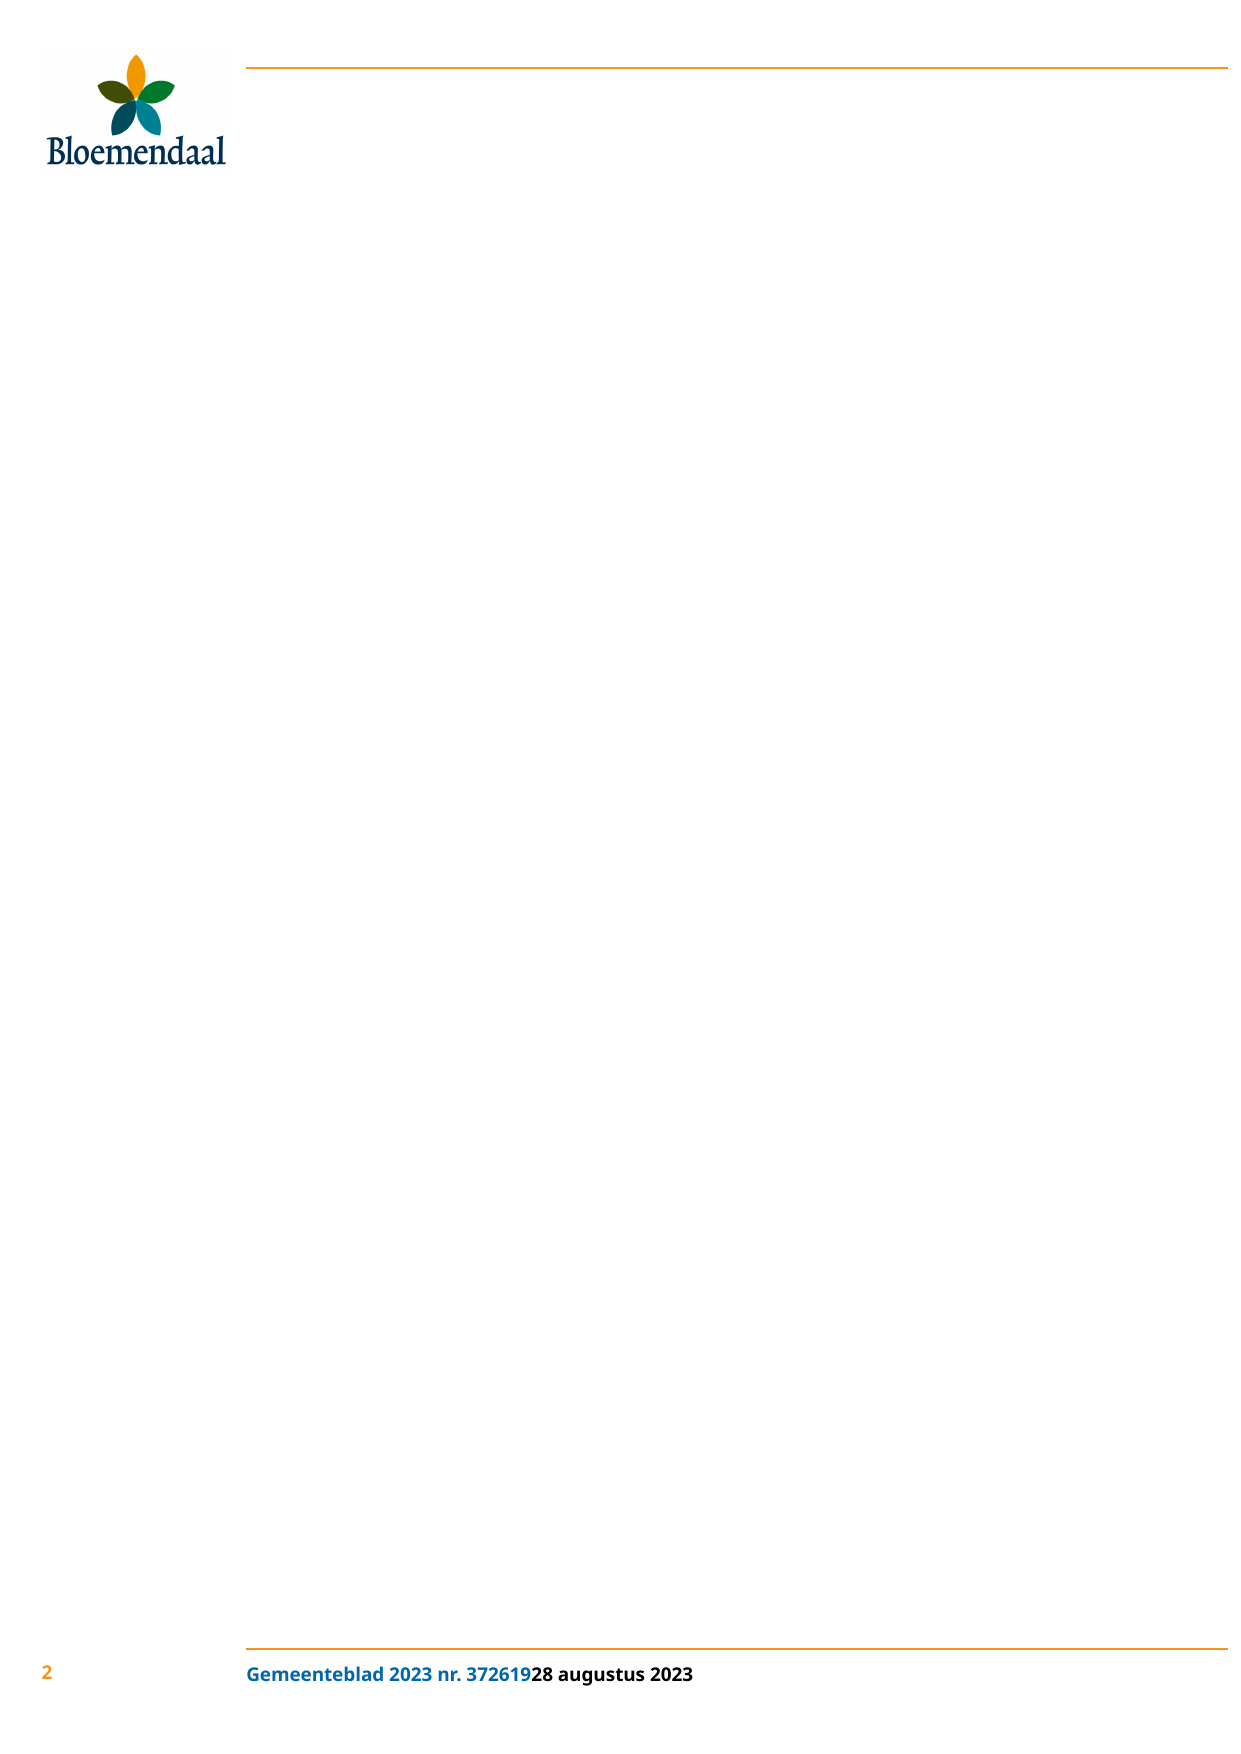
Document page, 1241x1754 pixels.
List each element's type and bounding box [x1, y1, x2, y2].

picture [41, 47, 231, 172]
